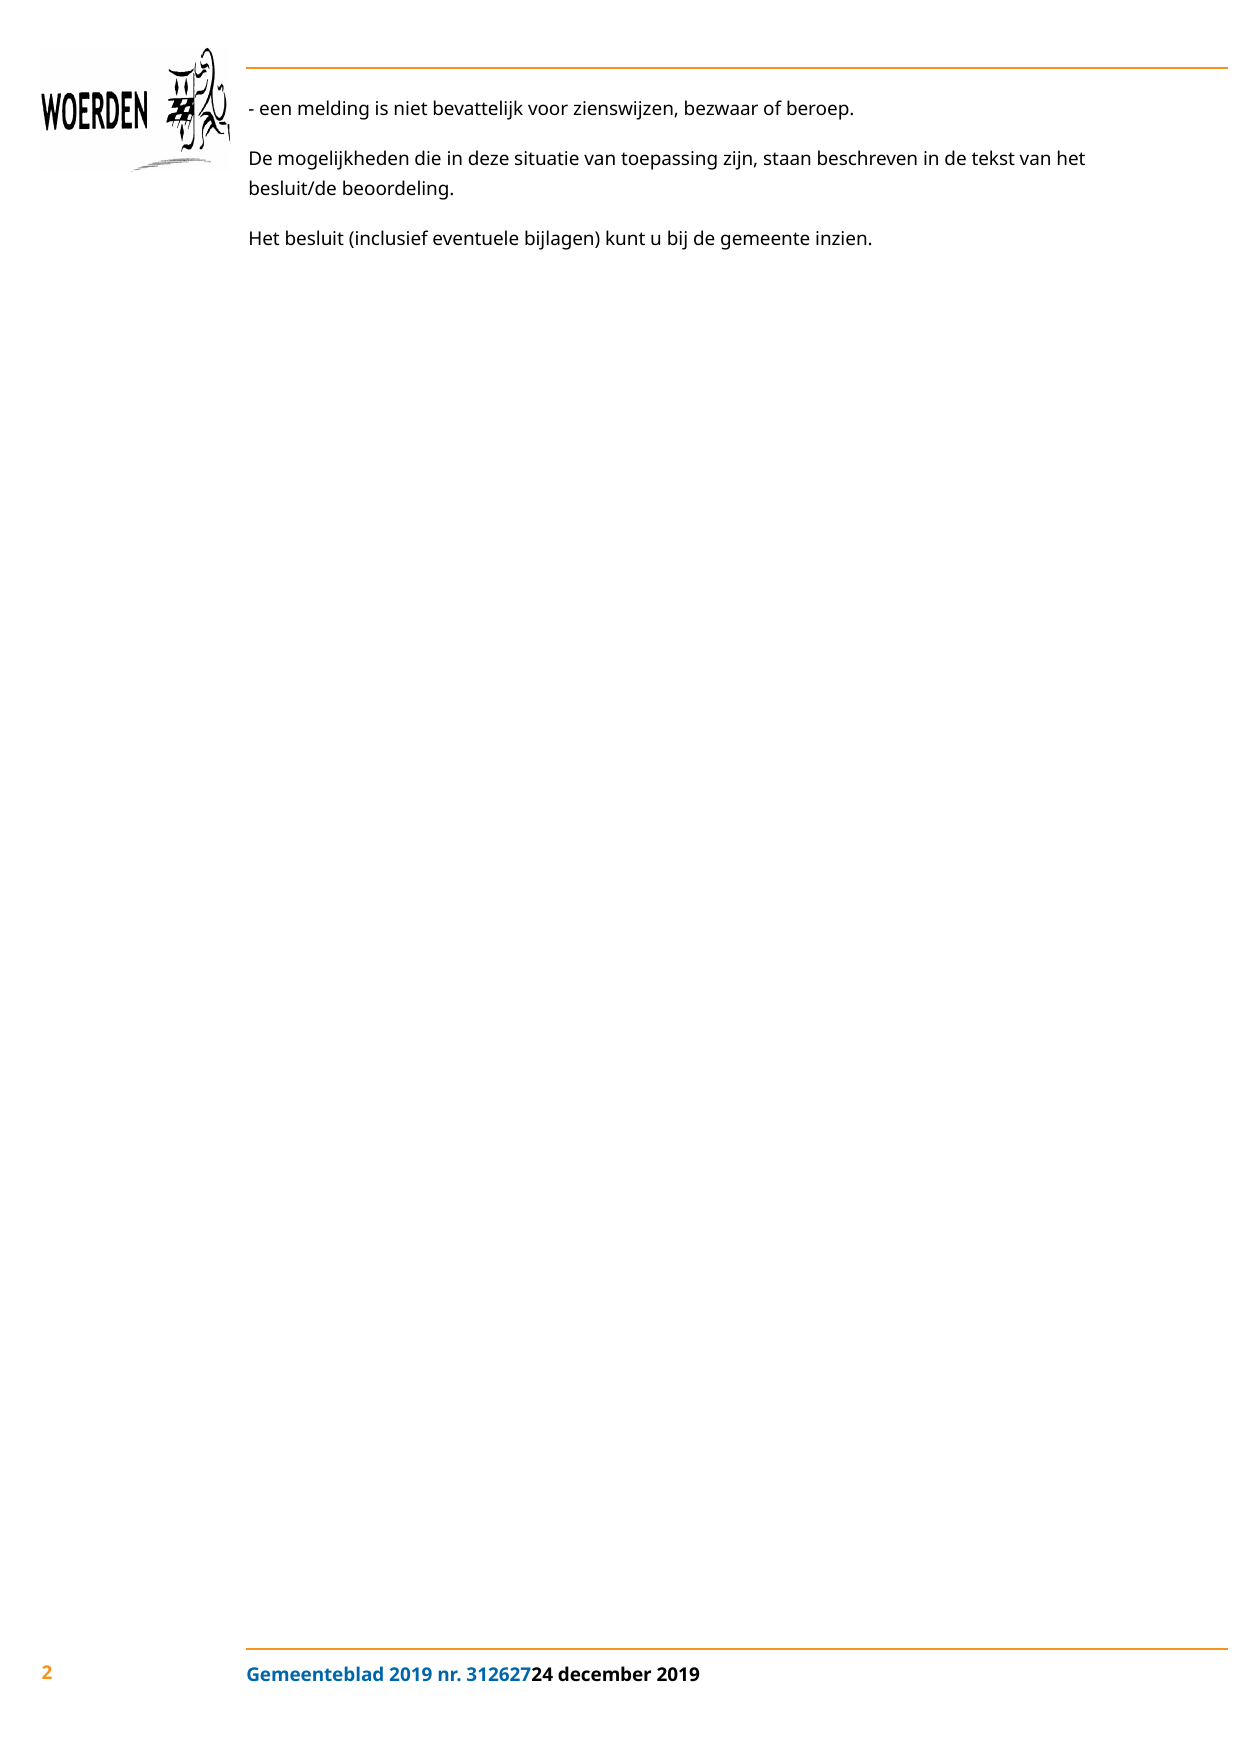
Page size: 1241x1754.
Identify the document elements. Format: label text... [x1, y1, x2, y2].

text - een melding is niet bevattelijk voor zienswijzen, bezwaar of beroep. [248, 95, 1152, 121]
text Het besluit (inclusief eventuele bijlagen) kunt u bij de gemeente inzien. [248, 225, 1152, 251]
text De mogelijkheden die in deze situatie van toepassing zijn, staan beschreven in de tekst van het besluit/de beoordeling. [248, 145, 1152, 201]
picture [41, 47, 231, 172]
